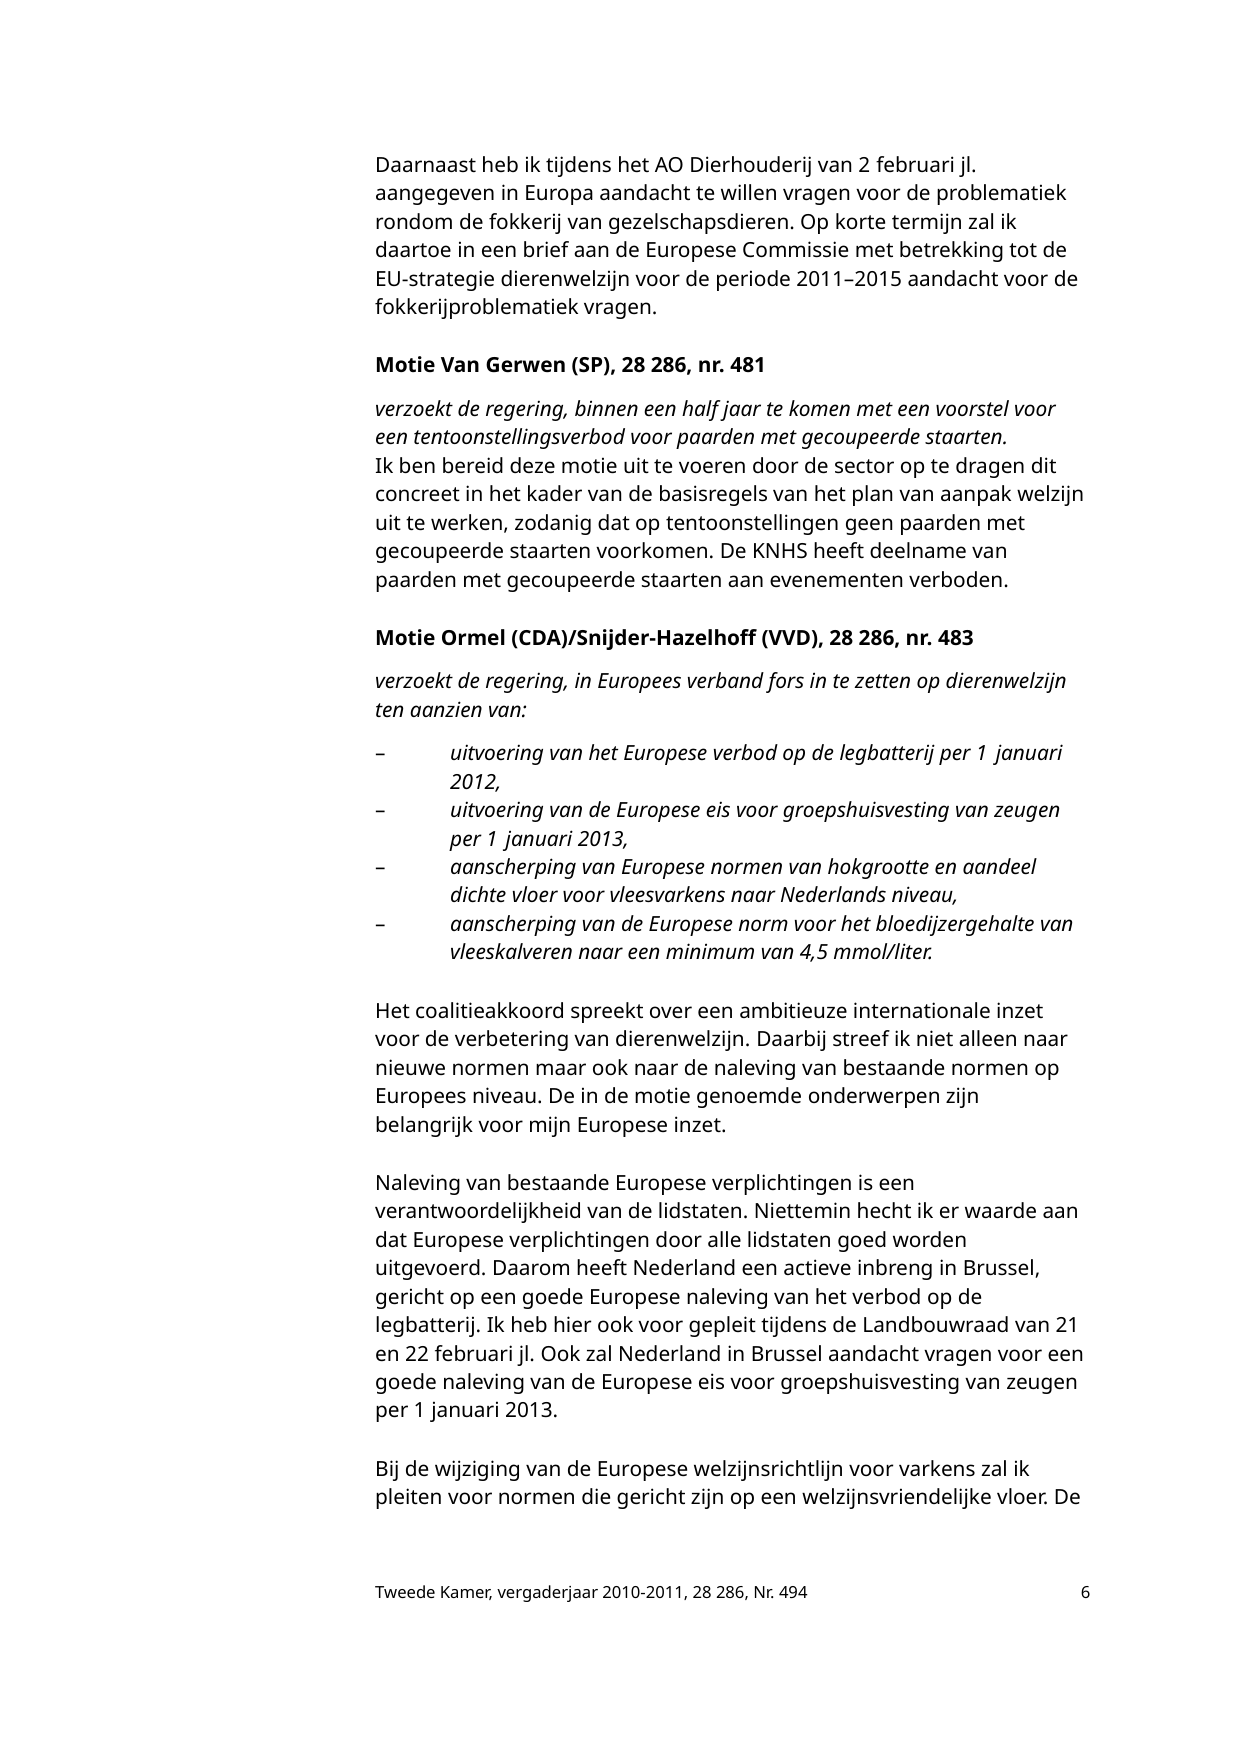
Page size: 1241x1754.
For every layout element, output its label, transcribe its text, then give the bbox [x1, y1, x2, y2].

text Ik ben bereid deze motie uit te voeren door de sector op te dragen dit concreet in het kader van de basisregels van het plan van aanpak welzijn uit te werken, zodanig dat op tentoonstellingen geen paarden met gecoupeerde staarten voorkomen. De KNHS heeft deelname van paarden met gecoupeerde staarten aan evenementen verboden. [375, 451, 1090, 593]
list aanscherping van de Europese norm voor het bloedijzergehalte van vleeskalveren naar een minimum van 4,5 mmol/liter. [375, 909, 1090, 966]
text Motie Ormel (CDA)/Snijder-Hazelhoff (VVD), 28 286, nr. 483 [375, 623, 1090, 652]
list aanscherping van Europese normen van hokgrootte en aandeel dichte vloer voor vleesvarkens naar Nederlands niveau, [375, 852, 1090, 909]
list uitvoering van de Europese eis voor groepshuisvesting van zeugen per 1 januari 2013, [375, 795, 1090, 852]
text Motie Van Gerwen (SP), 28 286, nr. 481 [375, 351, 1090, 379]
text Naleving van bestaande Europese verplichtingen is een verantwoordelijkheid van de lidstaten. Niettemin hecht ik er waarde aan dat Europese verplichtingen door alle lidstaten goed worden uitgevoerd. Daarom heeft Nederland een actieve inbreng in Brussel, gericht op een goede Europese naleving van het verbod op de legbatterij. Ik heb hier ook voor gepleit tijdens de Landbouwraad van 21 en 22 februari jl. Ook zal Nederland in Brussel aandacht vragen voor een goede naleving van de Europese eis voor groepshuisvesting van zeugen per 1 januari 2013. [375, 1168, 1090, 1424]
text verzoekt de regering, binnen een half jaar te komen met een voorstel voor een tentoonstellingsverbod voor paarden met gecoupeerde staarten. [375, 394, 1090, 451]
list uitvoering van het Europese verbod op de legbatterij per 1 januari 2012, [375, 738, 1090, 795]
text Het coalitieakkoord spreekt over een ambitieuze internationale inzet voor de verbetering van dierenwelzijn. Daarbij streef ik niet alleen naar nieuwe normen maar ook naar de naleving van bestaande normen op Europees niveau. De in de motie genoemde onderwerpen zijn belangrijk voor mijn Europese inzet. [375, 996, 1090, 1138]
text Bij de wijziging van de Europese welzijnsrichtlijn voor varkens zal ik pleiten voor normen die gericht zijn op een welzijnsvriendelijke vloer. De [375, 1454, 1090, 1511]
text Daarnaast heb ik tijdens het AO Dierhouderij van 2 februari jl. aangegeven in Europa aandacht te willen vragen voor de problematiek rondom de fokkerij van gezelschapsdieren. Op korte termijn zal ik daartoe in een brief aan de Europese Commissie met betrekking tot de EU-strategie dierenwelzijn voor de periode 2011–2015 aandacht voor de fokkerijproblematiek vragen. [375, 150, 1090, 321]
text verzoekt de regering, in Europees verband fors in te zetten op dierenwelzijn ten aanzien van: [375, 667, 1090, 723]
